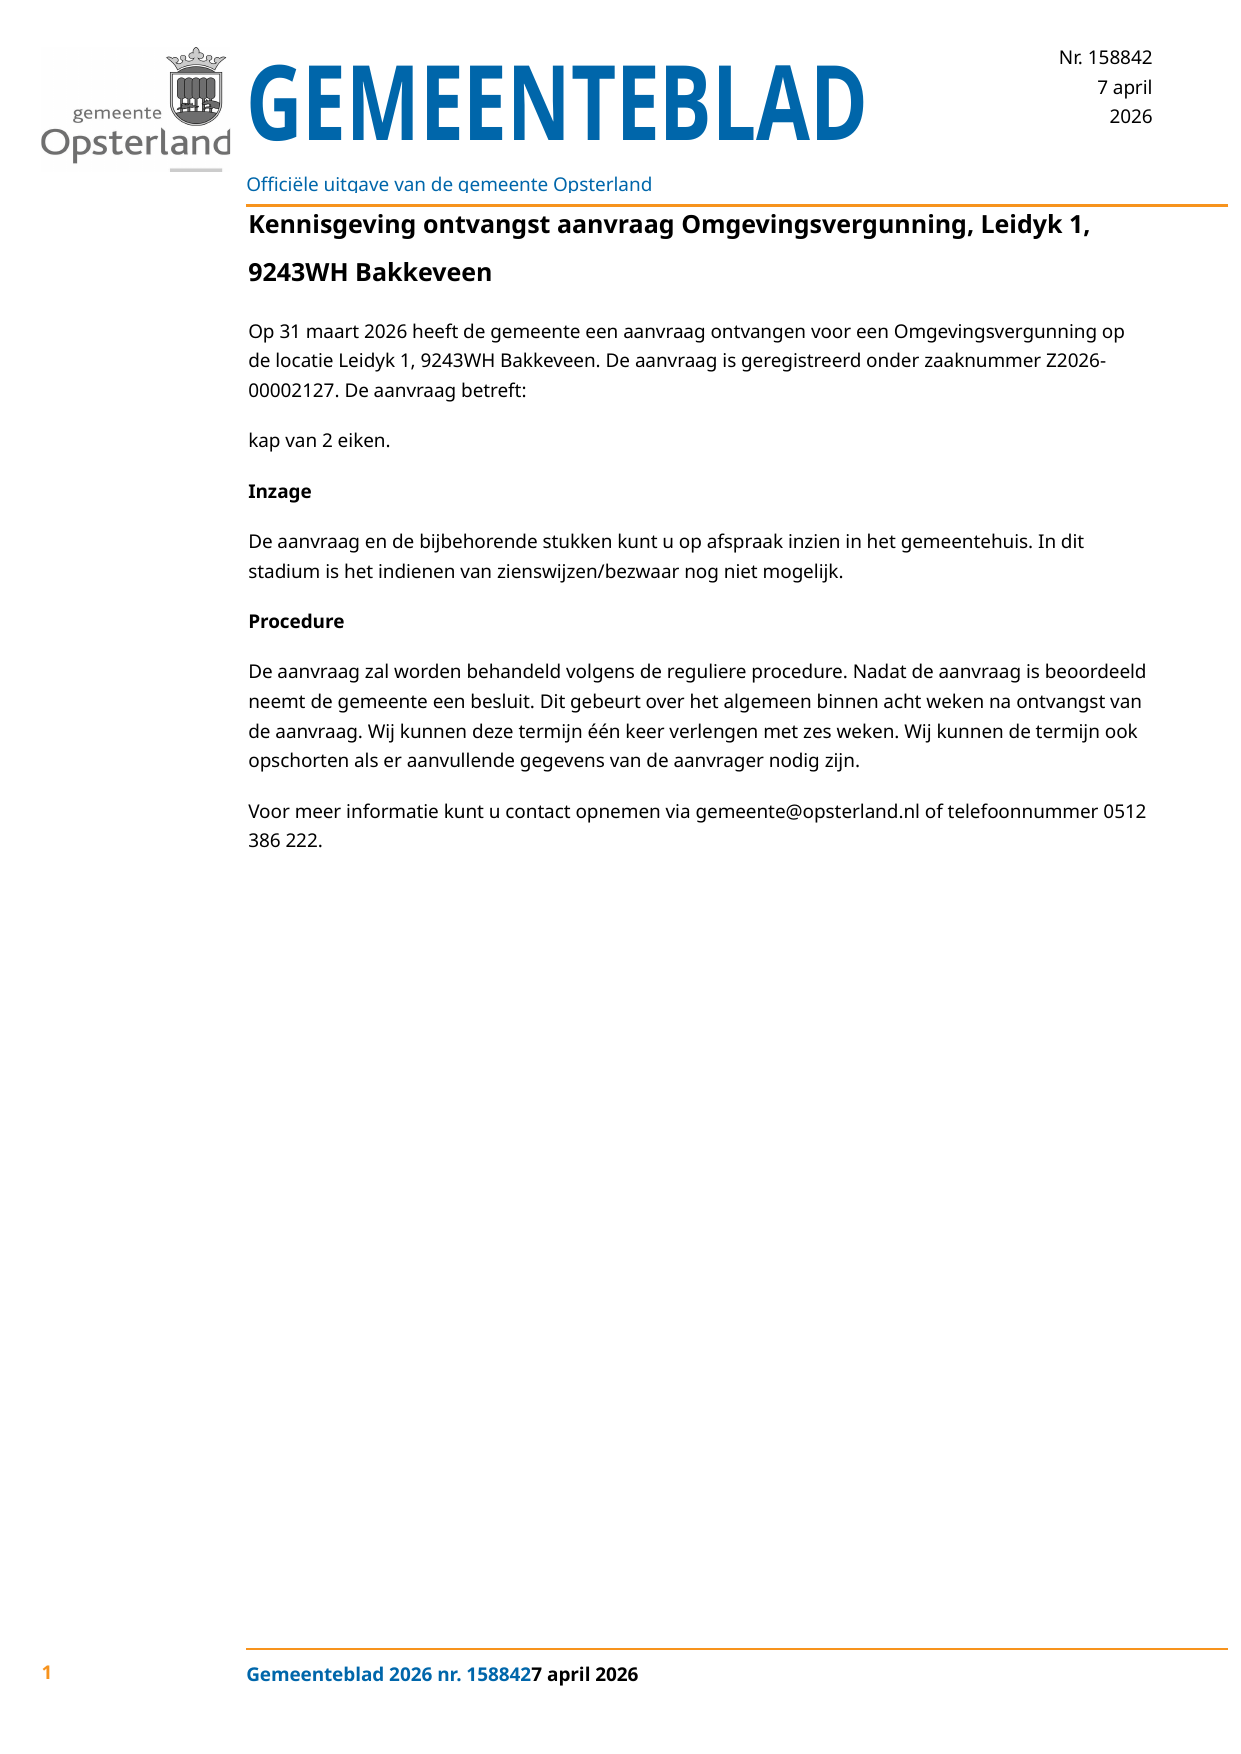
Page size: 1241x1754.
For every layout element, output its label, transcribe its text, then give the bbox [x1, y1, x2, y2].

text Procedure [248, 608, 1152, 634]
picture [41, 47, 231, 172]
text Inzage [248, 478, 1152, 504]
text Op 31 maart 2026 heeft de gemeente een aanvraag ontvangen voor een Omgevingsvergunning op de locatie Leidyk 1, 9243WH Bakkeveen. De aanvraag is geregistreerd onder zaaknummer Z2026-00002127. De aanvraag betreft: [248, 318, 1152, 403]
text kap van 2 eiken. [248, 427, 1152, 453]
text Kennisgeving ontvangst aanvraag Omgevingsvergunning, Leidyk 1, 9243WH Bakkeveen [248, 207, 1152, 288]
text Voor meer informatie kunt u contact opnemen via gemeente@opsterland.nl of telefoonnummer 0512 386 222. [248, 798, 1152, 853]
text De aanvraag zal worden behandeld volgens de reguliere procedure. Nadat de aanvraag is beoordeeld neemt de gemeente een besluit. Dit gebeurt over het algemeen binnen acht weken na ontvangst van de aanvraag. Wij kunnen deze termijn één keer verlengen met zes weken. Wij kunnen de termijn ook opschorten als er aanvullende gegevens van de aanvrager nodig zijn. [248, 659, 1152, 773]
text De aanvraag en de bijbehorende stukken kunt u op afspraak inzien in het gemeentehuis. In dit stadium is het indienen van zienswijzen/bezwaar nog niet mogelijk. [248, 528, 1152, 584]
